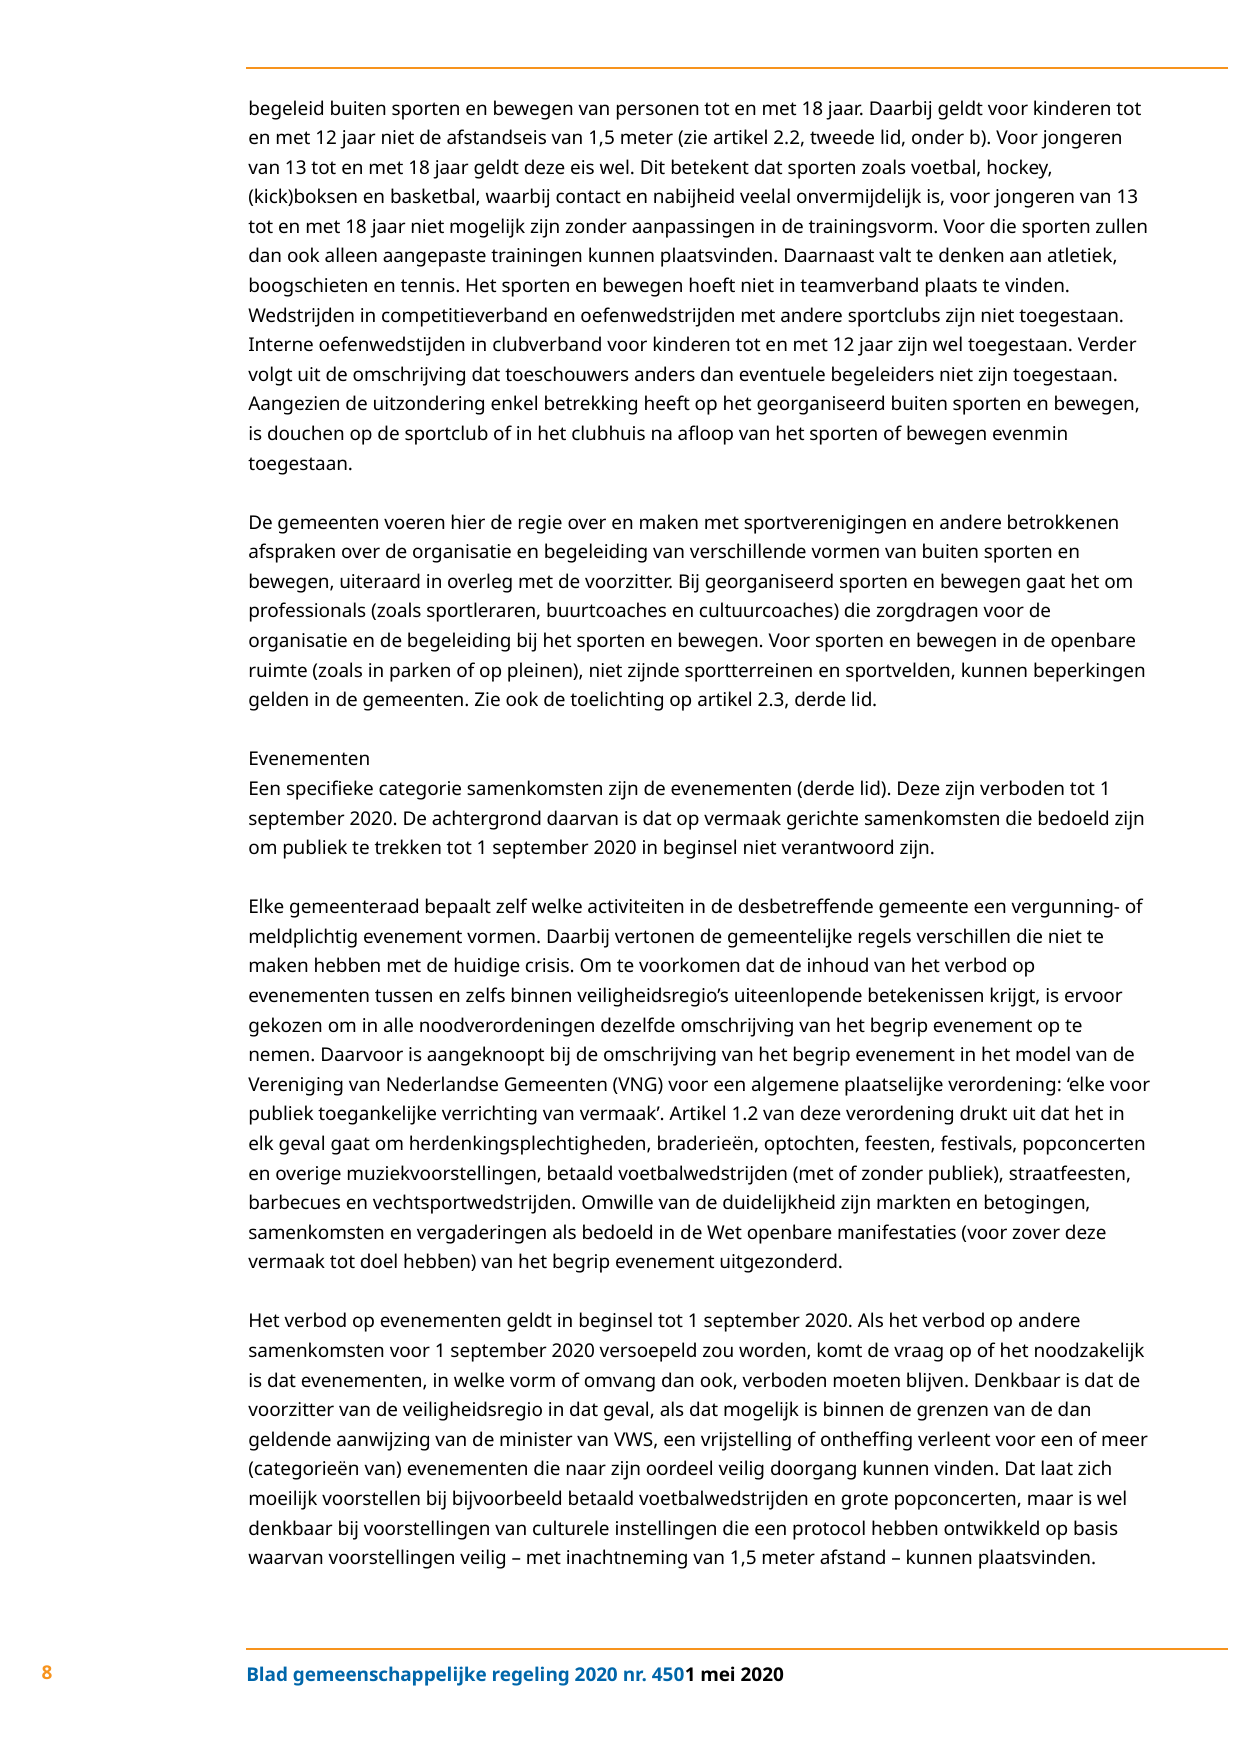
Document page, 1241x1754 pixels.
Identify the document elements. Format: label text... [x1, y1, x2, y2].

picture [41, 47, 231, 172]
text Evenementen [248, 746, 1152, 771]
text Het verbod op evenementen geldt in beginsel tot 1 september 2020. Als het verbod op andere samenkomsten voor 1 september 2020 versoepeld zou worden, komt de vraag op of het noodzakelijk is dat evenementen, in welke vorm of omvang dan ook, verboden moeten blijven. Denkbaar is dat de voorzitter van de veiligheidsregio in dat geval, als dat mogelijk is binnen de grenzen van de dan geldende aanwijzing van de minister van VWS, een vrijstelling of ontheffing verleent voor een of meer (categorieën van) evenementen die naar zijn oordeel veilig doorgang kunnen vinden. Dat laat zich moeilijk voorstellen bij bijvoorbeeld betaald voetbalwedstrijden en grote popconcerten, maar is wel denkbaar bij voorstellingen van culturele instellingen die een protocol hebben ontwikkeld op basis waarvan voorstellingen veilig – met inachtneming van 1,5 meter afstand – kunnen plaatsvinden. [248, 1308, 1152, 1570]
text Elke gemeenteraad bepaalt zelf welke activiteiten in de desbetreffende gemeente een vergunning- of meldplichtig evenement vormen. Daarbij vertonen de gemeentelijke regels verschillen die niet te maken hebben met de huidige crisis. Om te voorkomen dat de inhoud van het verbod op evenementen tussen en zelfs binnen veiligheidsregio’s uiteenlopende betekenissen krijgt, is ervoor gekozen om in alle noodverordeningen dezelfde omschrijving van het begrip evenement op te nemen. Daarvoor is aangeknoopt bij de omschrijving van het begrip evenement in het model van de Vereniging van Nederlandse Gemeenten (VNG) voor een algemene plaatselijke verordening: ‘elke voor publiek toegankelijke verrichting van vermaak’. Artikel 1.2 van deze verordening drukt uit dat het in elk geval gaat om herdenkingsplechtigheden, braderieën, optochten, feesten, festivals, popconcerten en overige muziekvoorstellingen, betaald voetbalwedstrijden (met of zonder publiek), straatfeesten, barbecues en vechtsportwedstrijden. Omwille van de duidelijkheid zijn markten en betogingen, samenkomsten en vergaderingen als bedoeld in de Wet openbare manifestaties (voor zover deze vermaak tot doel hebben) van het begrip evenement uitgezonderd. [248, 893, 1152, 1274]
text De gemeenten voeren hier de regie over en maken met sportverenigingen en andere betrokkenen afspraken over de organisatie en begeleiding van verschillende vormen van buiten sporten en bewegen, uiteraard in overleg met de voorzitter. Bij georganiseerd sporten en bewegen gaat het om professionals (zoals sportleraren, buurtcoaches en cultuurcoaches) die zorgdragen voor de organisatie en de begeleiding bij het sporten en bewegen. Voor sporten en bewegen in de openbare ruimte (zoals in parken of op pleinen), niet zijnde sportterreinen en sportvelden, kunnen beperkingen gelden in de gemeenten. Zie ook de toelichting op artikel 2.3, derde lid. [248, 509, 1152, 712]
text begeleid buiten sporten en bewegen van personen tot en met 18 jaar. Daarbij geldt voor kinderen tot en met 12 jaar niet de afstandseis van 1,5 meter (zie artikel 2.2, tweede lid, onder b). Voor jongeren van 13 tot en met 18 jaar geldt deze eis wel. Dit betekent dat sporten zoals voetbal, hockey, (kick)boksen en basketbal, waarbij contact en nabijheid veelal onvermijdelijk is, voor jongeren van 13 tot en met 18 jaar niet mogelijk zijn zonder aanpassingen in de trainingsvorm. Voor die sporten zullen dan ook alleen aangepaste trainingen kunnen plaatsvinden. Daarnaast valt te denken aan atletiek, boogschieten en tennis. Het sporten en bewegen hoeft niet in teamverband plaats te vinden. Wedstrijden in competitieverband en oefenwedstrijden met andere sportclubs zijn niet toegestaan. Interne oefenwedstijden in clubverband voor kinderen tot en met 12 jaar zijn wel toegestaan. Verder volgt uit de omschrijving dat toeschouwers anders dan eventuele begeleiders niet zijn toegestaan. Aangezien de uitzondering enkel betrekking heeft op het georganiseerd buiten sporten en bewegen, is douchen op de sportclub of in het clubhuis na afloop van het sporten of bewegen evenmin toegestaan. [248, 95, 1152, 476]
text Een specifieke categorie samenkomsten zijn de evenementen (derde lid). Deze zijn verboden tot 1 september 2020. De achtergrond daarvan is dat op vermaak gerichte samenkomsten die bedoeld zijn om publiek te trekken tot 1 september 2020 in beginsel niet verantwoord zijn. [248, 775, 1152, 860]
